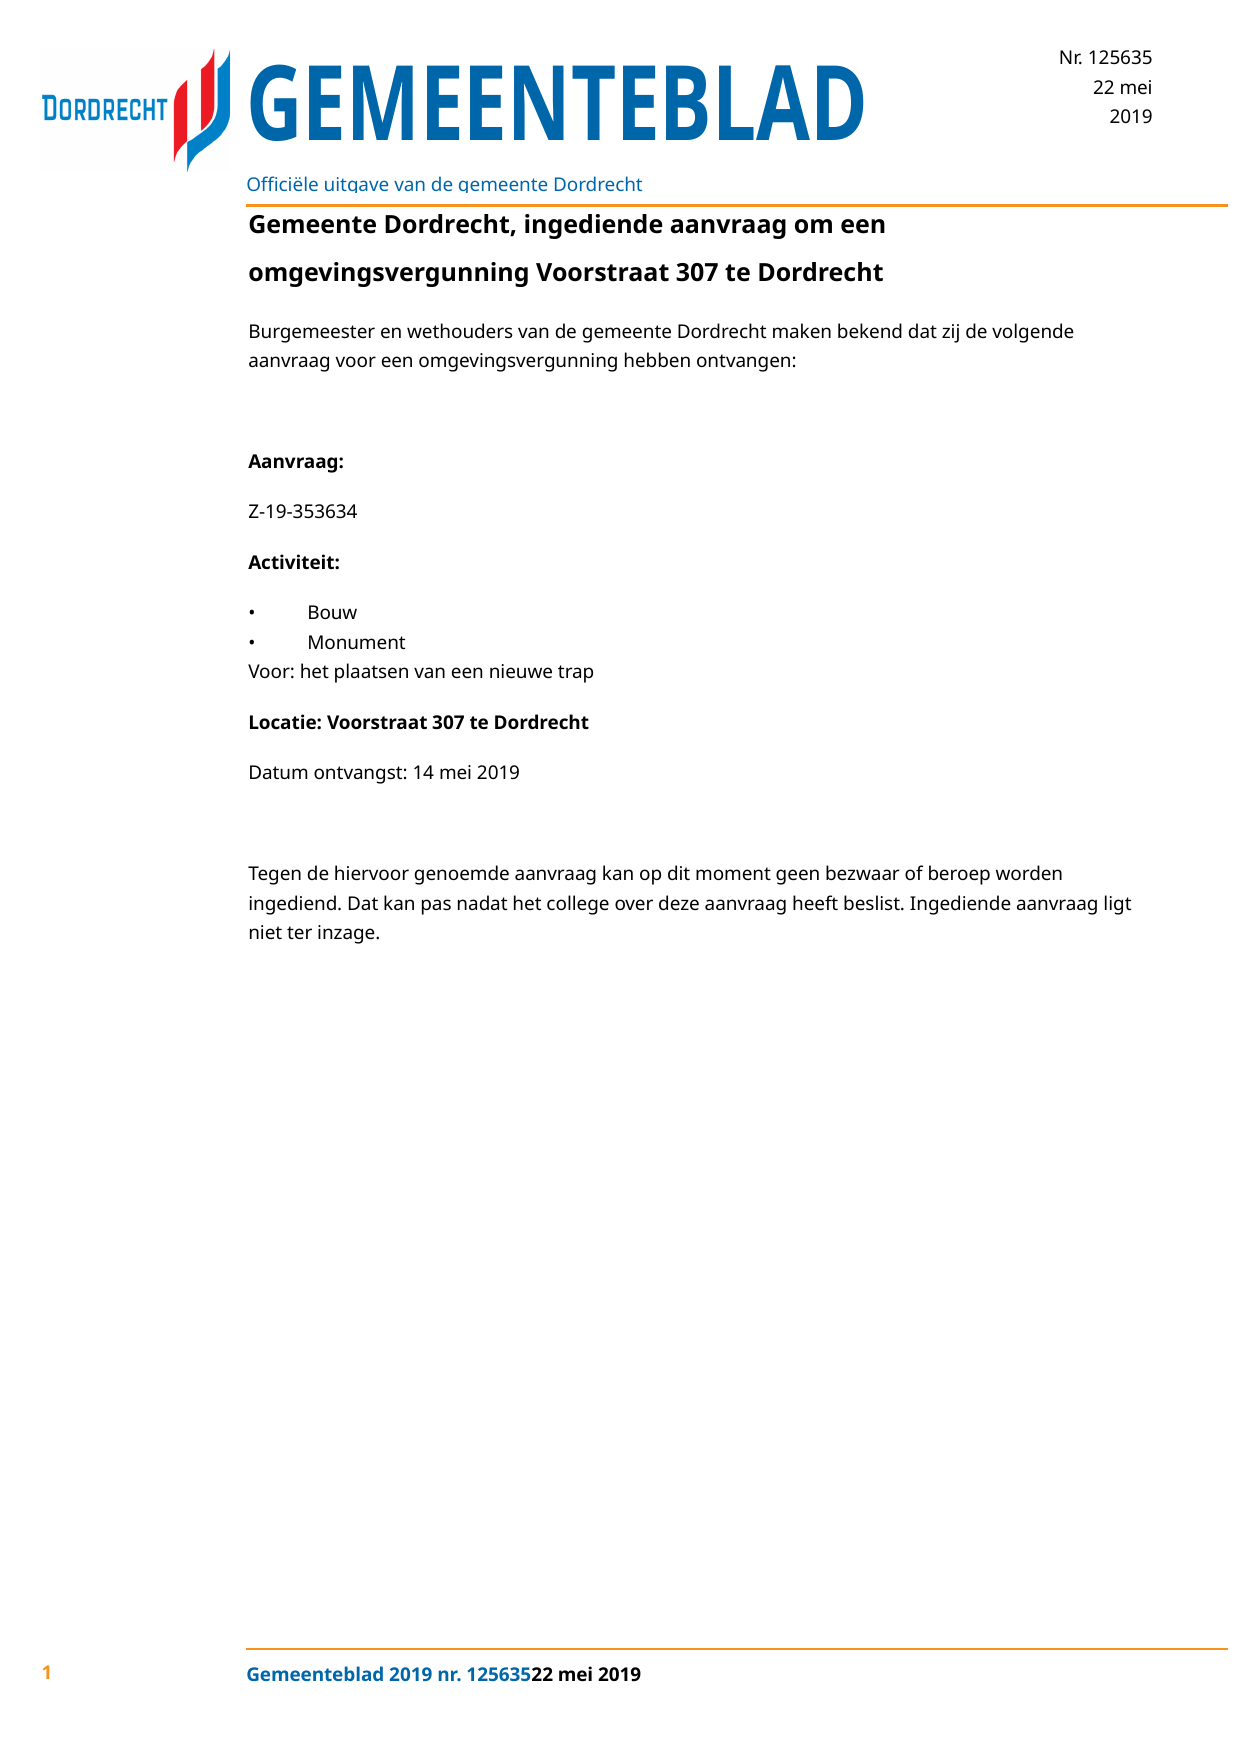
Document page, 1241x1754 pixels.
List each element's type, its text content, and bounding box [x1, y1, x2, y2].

picture [41, 47, 231, 172]
text Burgemeester en wethouders van de gemeente Dordrecht maken bekend dat zij de volgende aanvraag voor een omgevingsvergunning hebben ontvangen: [248, 318, 1152, 373]
text Voor: het plaatsen van een nieuwe trap [248, 659, 1152, 684]
text Gemeente Dordrecht, ingediende aanvraag om een omgevingsvergunning Voorstraat 307 te Dordrecht [248, 207, 1152, 288]
text Aanvraag: [248, 448, 1152, 474]
text Activiteit: [248, 549, 1152, 575]
text Locatie: Voorstraat 307 te Dordrecht [248, 709, 1152, 735]
list Bouw [248, 599, 1152, 625]
text Datum ontvangst: 14 mei 2019 [248, 759, 1152, 785]
text Tegen de hiervoor genoemde aanvraag kan op dit moment geen bezwaar of beroep worden ingediend. Dat kan pas nadat het college over deze aanvraag heeft beslist. Ingediende aanvraag ligt niet ter inzage. [248, 860, 1152, 945]
text Z-19-353634 [248, 499, 1152, 524]
list Monument [248, 629, 1152, 655]
